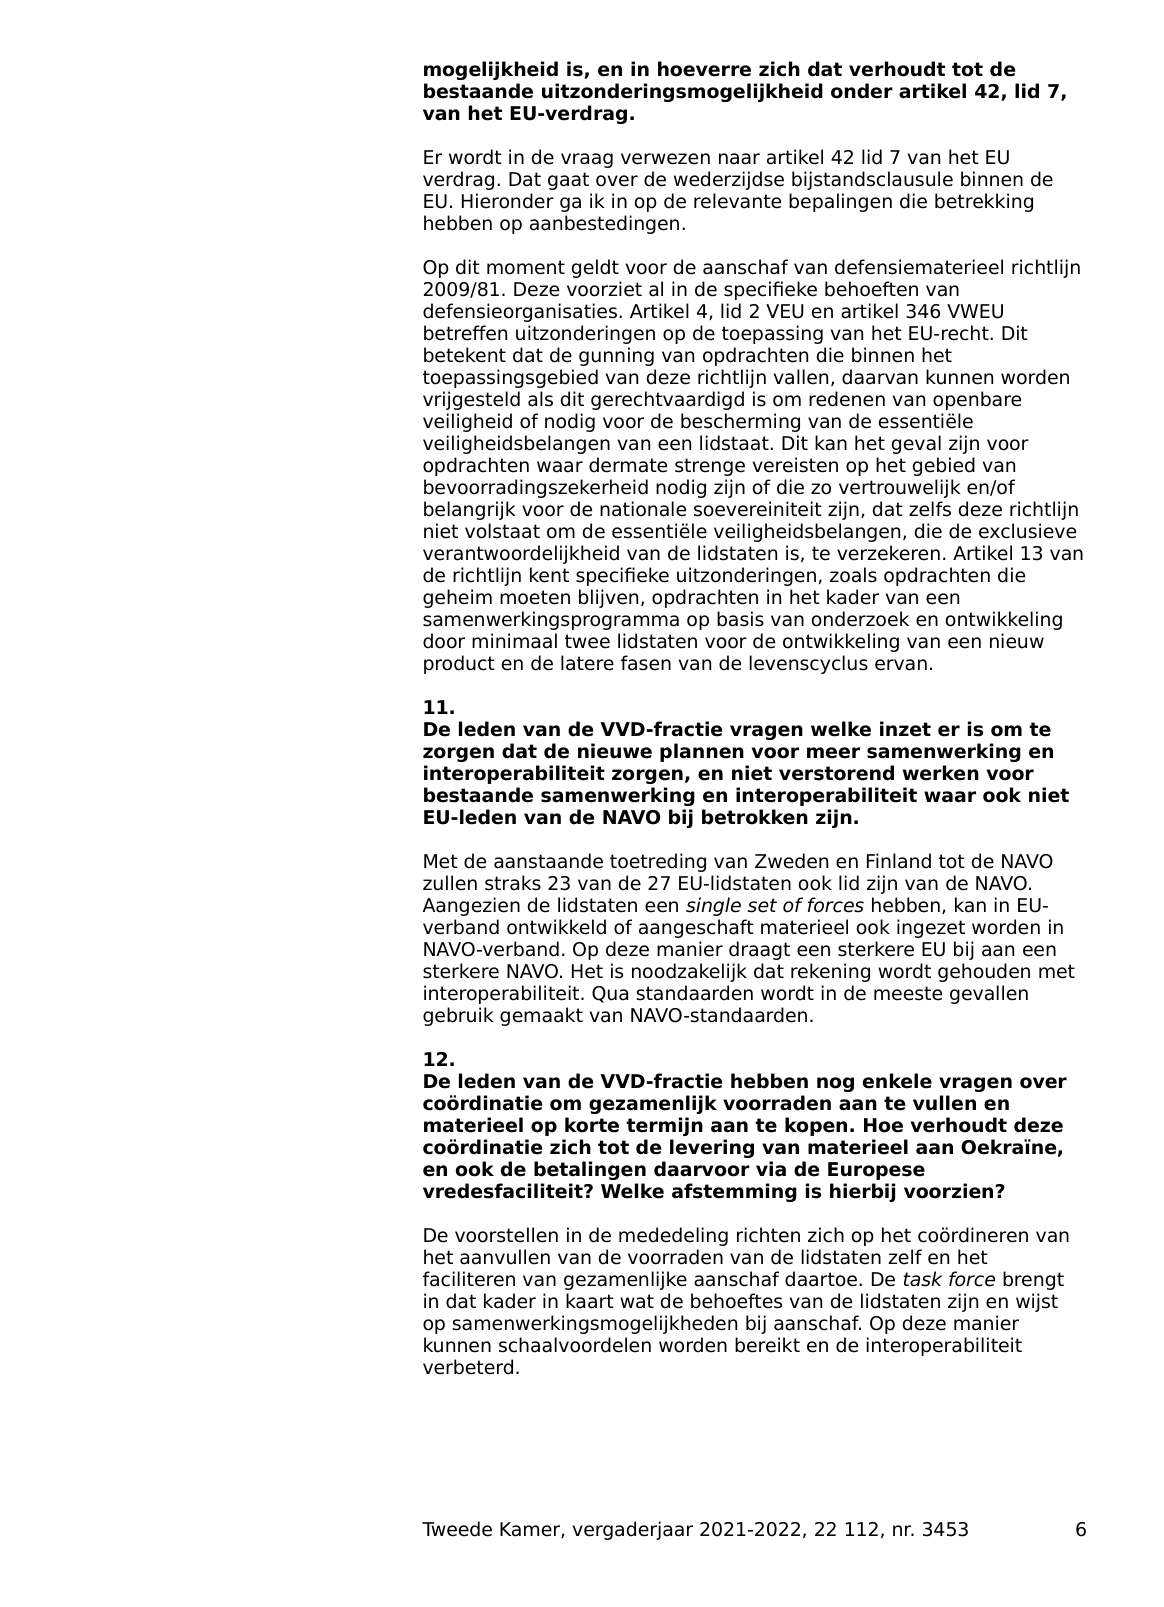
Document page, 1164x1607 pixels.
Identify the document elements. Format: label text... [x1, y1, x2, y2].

text 12. [422, 1049, 1087, 1071]
text Met de aanstaande toetreding van Zweden en Finland tot de NAVO zullen straks 23 van de 27 EU-lidstaten ook lid zijn van de NAVO. Aangezien de lidstaten een single set of forces hebben, kan in EU-verband ontwikkeld of aangeschaft materieel ook ingezet worden in NAVO-verband. Op deze manier draagt een sterkere EU bij aan een sterkere NAVO. Het is noodzakelijk dat rekening wordt gehouden met interoperabiliteit. Qua standaarden wordt in de meeste gevallen gebruik gemaakt van NAVO-standaarden. [422, 851, 1087, 1027]
text Er wordt in de vraag verwezen naar artikel 42 lid 7 van het EU verdrag. Dat gaat over de wederzijdse bijstandsclausule binnen de EU. Hieronder ga ik in op de relevante bepalingen die betrekking hebben op aanbestedingen. [422, 147, 1087, 235]
text De leden van de VVD-fractie vragen welke inzet er is om te zorgen dat de nieuwe plannen voor meer samenwerking en interoperabiliteit zorgen, en niet verstorend werken voor bestaande samenwerking en interoperabiliteit waar ook niet EU-leden van de NAVO bij betrokken zijn. [422, 719, 1087, 829]
text De leden van de VVD-fractie hebben nog enkele vragen over coördinatie om gezamenlijk voorraden aan te vullen en materieel op korte termijn aan te kopen. Hoe verhoudt deze coördinatie zich tot de levering van materieel aan Oekraïne, en ook de betalingen daarvoor via de Europese vredesfaciliteit? Welke afstemming is hierbij voorzien? [422, 1071, 1087, 1203]
text Op dit moment geldt voor de aanschaf van defensiematerieel richtlijn 2009/81. Deze voorziet al in de specifieke behoeften van defensieorganisaties. Artikel 4, lid 2 VEU en artikel 346 VWEU betreffen uitzonderingen op de toepassing van het EU-recht. Dit betekent dat de gunning van opdrachten die binnen het toepassingsgebied van deze richtlijn vallen, daarvan kunnen worden vrijgesteld als dit gerechtvaardigd is om redenen van openbare veiligheid of nodig voor de bescherming van de essentiële veiligheidsbelangen van een lidstaat. Dit kan het geval zijn voor opdrachten waar dermate strenge vereisten op het gebied van bevoorradingszekerheid nodig zijn of die zo vertrouwelijk en/of belangrijk voor de nationale soevereiniteit zijn, dat zelfs deze richtlijn niet volstaat om de essentiële veiligheidsbelangen, die de exclusieve verantwoordelijkheid van de lidstaten is, te verzekeren. Artikel 13 van de richtlijn kent specifieke uitzonderingen, zoals opdrachten die geheim moeten blijven, opdrachten in het kader van een samenwerkingsprogramma op basis van onderzoek en ontwikkeling door minimaal twee lidstaten voor de ontwikkeling van een nieuw product en de latere fasen van de levenscyclus ervan. [422, 257, 1087, 675]
text mogelijkheid is, en in hoeverre zich dat verhoudt tot de bestaande uitzonderingsmogelijkheid onder artikel 42, lid 7, van het EU-verdrag. [422, 59, 1087, 125]
text 11. [422, 697, 1087, 719]
text De voorstellen in de mededeling richten zich op het coördineren van het aanvullen van de voorraden van de lidstaten zelf en het faciliteren van gezamenlijke aanschaf daartoe. De task force brengt in dat kader in kaart wat de behoeftes van de lidstaten zijn en wijst op samenwerkingsmogelijkheden bij aanschaf. Op deze manier kunnen schaalvoordelen worden bereikt en de interoperabiliteit verbeterd. [422, 1225, 1087, 1379]
